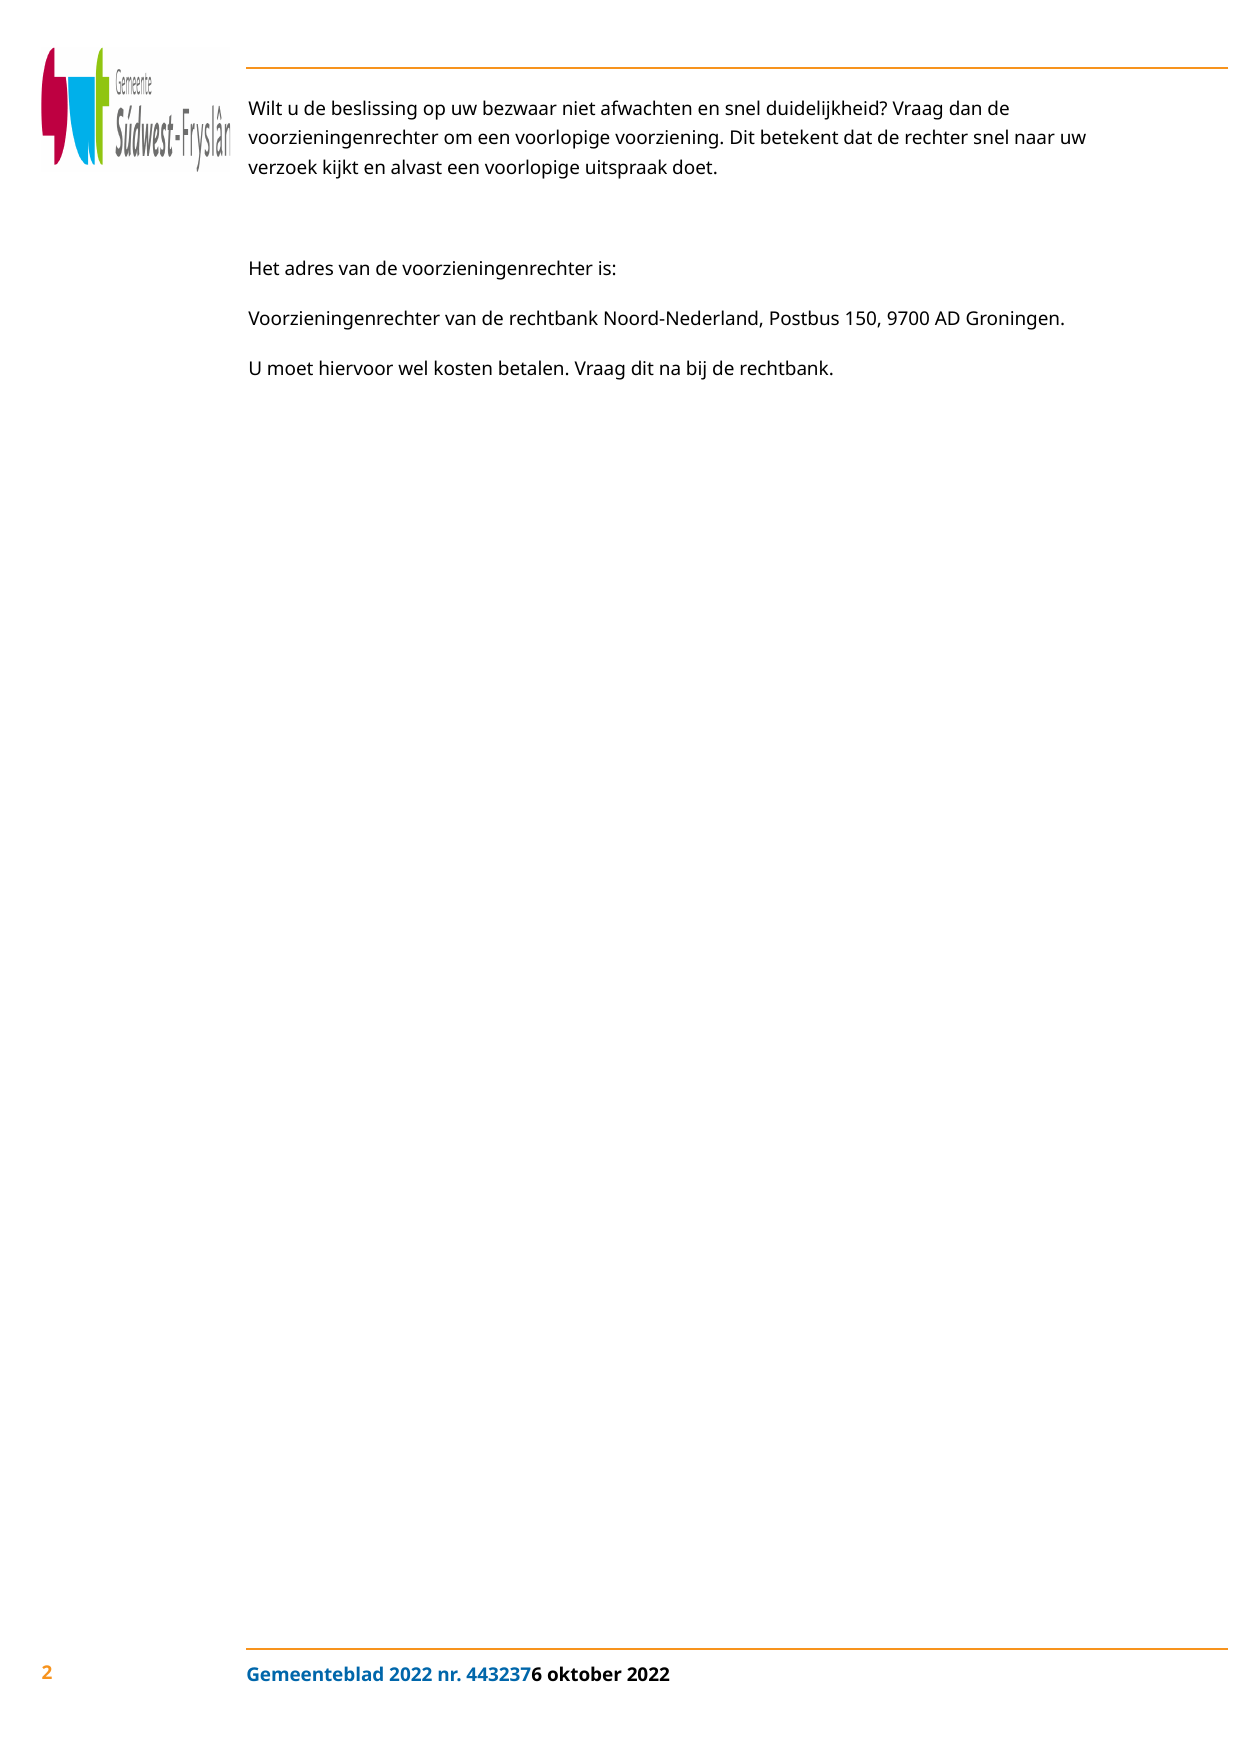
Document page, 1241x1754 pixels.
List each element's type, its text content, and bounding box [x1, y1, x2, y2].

text Voorzieningenrechter van de rechtbank Noord-Nederland, Postbus 150, 9700 AD Groningen. [248, 305, 1152, 331]
text U moet hiervoor wel kosten betalen. Vraag dit na bij de rechtbank. [248, 356, 1152, 381]
text Wilt u de beslissing op uw bezwaar niet afwachten en snel duidelijkheid? Vraag dan de voorzieningenrechter om een voorlopige voorziening. Dit betekent dat de rechter snel naar uw verzoek kijkt en alvast een voorlopige uitspraak doet. [248, 95, 1152, 180]
picture [41, 47, 231, 172]
text Het adres van de voorzieningenrechter is: [248, 255, 1152, 281]
